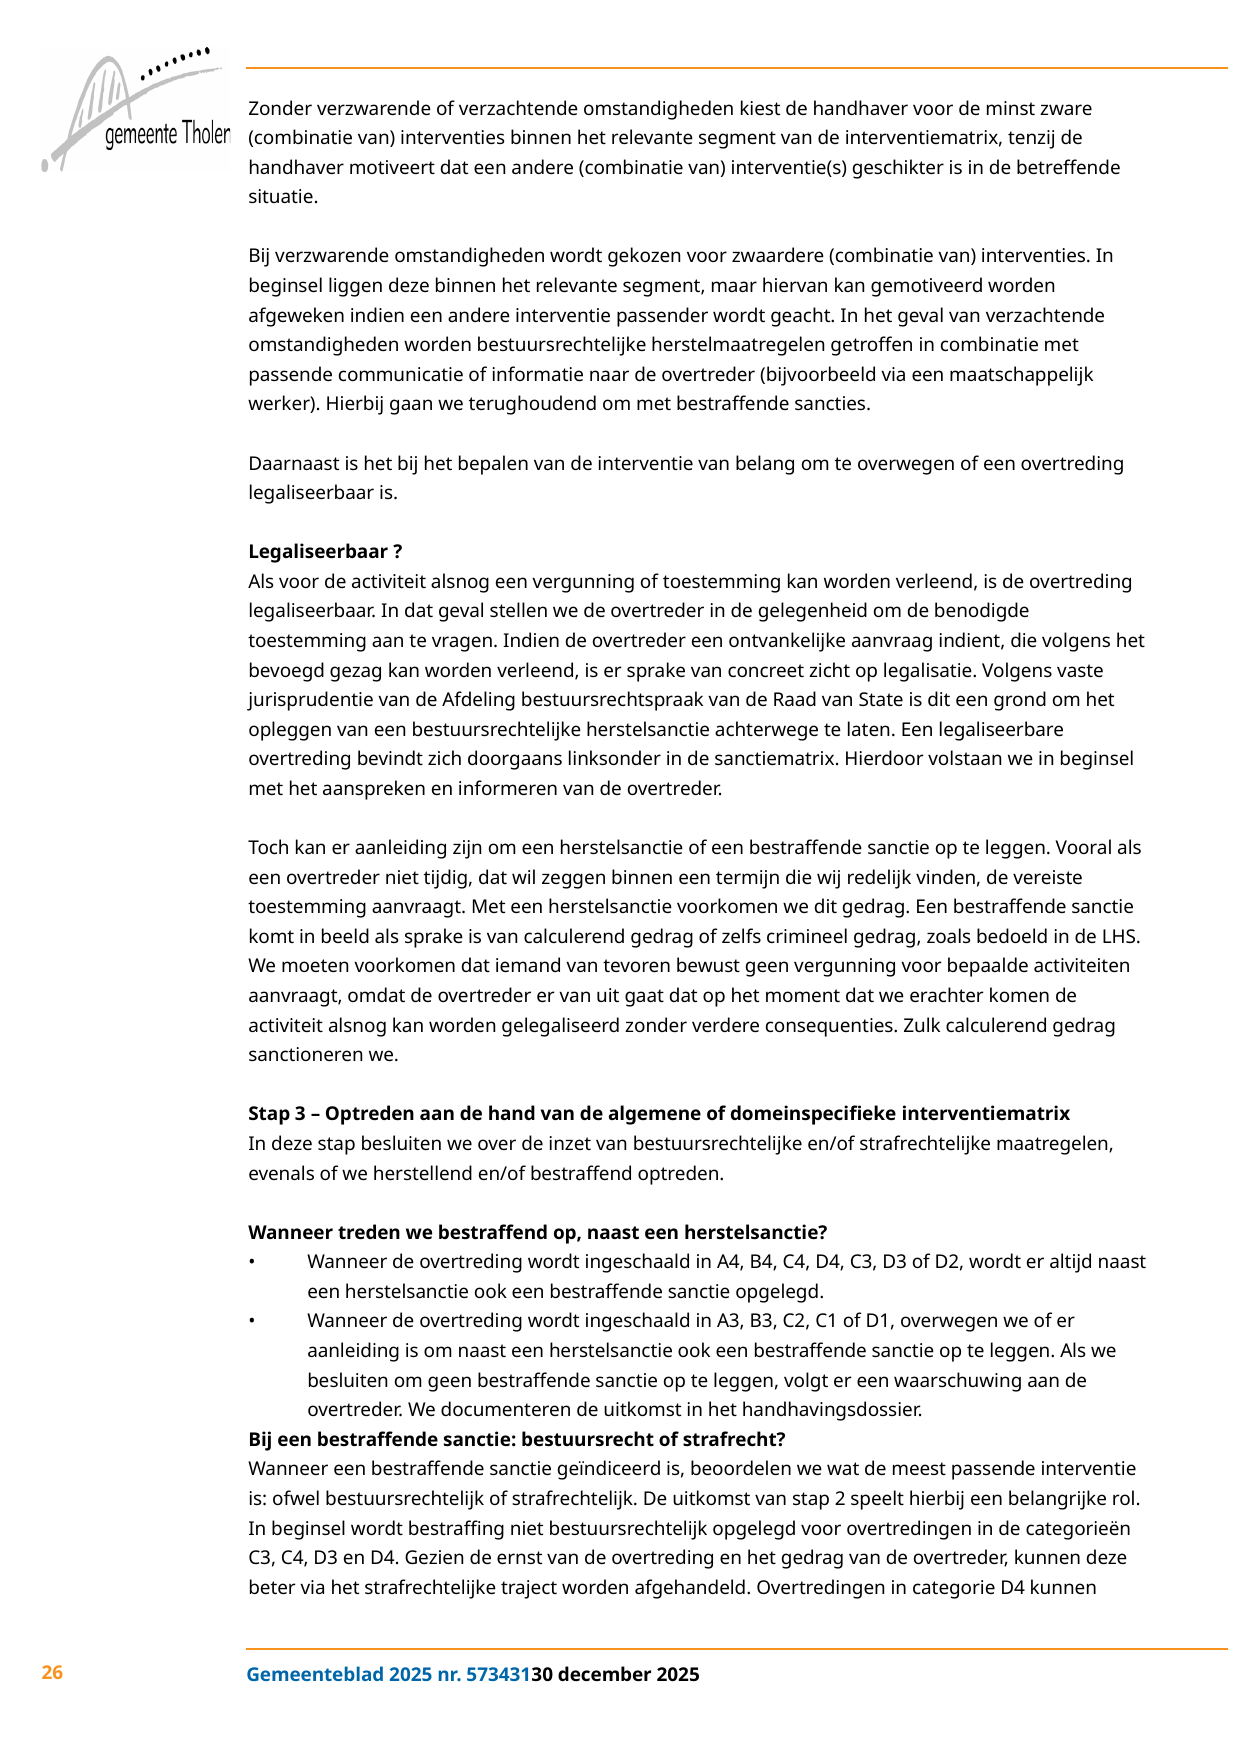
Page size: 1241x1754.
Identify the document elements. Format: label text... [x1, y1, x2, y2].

text Bij een bestraffende sanctie: bestuursrecht of strafrecht? [248, 1426, 1152, 1452]
text Stap 3 – Optreden aan de hand van de algemene of domeinspecifieke interventiematrix [248, 1101, 1152, 1126]
text Als voor de activiteit alsnog een vergunning of toestemming kan worden verleend, is de overtreding legaliseerbaar. In dat geval stellen we de overtreder in de gelegenheid om de benodigde toestemming aan te vragen. Indien de overtreder een ontvankelijke aanvraag indient, die volgens het bevoegd gezag kan worden verleend, is er sprake van concreet zicht op legalisatie. Volgens vaste jurisprudentie van de Afdeling bestuursrechtspraak van de Raad van State is dit een grond om het opleggen van een bestuursrechtelijke herstelsanctie achterwege te laten. Een legaliseerbare overtreding bevindt zich doorgaans linksonder in de sanctiematrix. Hierdoor volstaan we in beginsel met het aanspreken en informeren van de overtreder. [248, 568, 1152, 801]
text Bij verzwarende omstandigheden wordt gekozen voor zwaardere (combinatie van) interventies. In beginsel liggen deze binnen het relevante segment, maar hiervan kan gemotiveerd worden afgeweken indien een andere interventie passender wordt geacht. In het geval van verzachtende omstandigheden worden bestuursrechtelijke herstelmaatregelen getroffen in combinatie met passende communicatie of informatie naar de overtreder (bijvoorbeeld via een maatschappelijk werker). Hierbij gaan we terughoudend om met bestraffende sancties. [248, 243, 1152, 416]
text Legaliseerbaar ? [248, 538, 1152, 564]
list Wanneer de overtreding wordt ingeschaald in A3, B3, C2, C1 of D1, overwegen we of er aanleiding is om naast een herstelsanctie ook een bestraffende sanctie op te leggen. Als we besluiten om geen bestraffende sanctie op te leggen, volgt er een waarschuwing aan de overtreder. We documenteren de uitkomst in het handhavingsdossier. [248, 1308, 1152, 1422]
text Daarnaast is het bij het bepalen van de interventie van belang om te overwegen of een overtreding legaliseerbaar is. [248, 450, 1152, 505]
picture [41, 47, 231, 172]
text In beginsel wordt bestraffing niet bestuursrechtelijk opgelegd voor overtredingen in de categorieën C3, C4, D3 en D4. Gezien de ernst van de overtreding en het gedrag van de overtreder, kunnen deze beter via het strafrechtelijke traject worden afgehandeld. Overtredingen in categorie D4 kunnen [248, 1515, 1152, 1600]
list Wanneer de overtreding wordt ingeschaald in A4, B4, C4, D4, C3, D3 of D2, wordt er altijd naast een herstelsanctie ook een bestraffende sanctie opgelegd. [248, 1248, 1152, 1304]
text Wanneer treden we bestraffend op, naast een herstelsanctie? [248, 1219, 1152, 1245]
text Zonder verzwarende of verzachtende omstandigheden kiest de handhaver voor de minst zware (combinatie van) interventies binnen het relevante segment van de interventiematrix, tenzij de handhaver motiveert dat een andere (combinatie van) interventie(s) geschikter is in de betreffende situatie. [248, 95, 1152, 209]
text In deze stap besluiten we over de inzet van bestuursrechtelijke en/of strafrechtelijke maatregelen, evenals of we herstellend en/of bestraffend optreden. [248, 1130, 1152, 1186]
text Wanneer een bestraffende sanctie geïndiceerd is, beoordelen we wat de meest passende interventie is: ofwel bestuursrechtelijk of strafrechtelijk. De uitkomst van stap 2 speelt hierbij een belangrijke rol. [248, 1456, 1152, 1511]
text Toch kan er aanleiding zijn om een herstelsanctie of een bestraffende sanctie op te leggen. Vooral als een overtreder niet tijdig, dat wil zeggen binnen een termijn die wij redelijk vinden, de vereiste toestemming aanvraagt. Met een herstelsanctie voorkomen we dit gedrag. Een bestraffende sanctie komt in beeld als sprake is van calculerend gedrag of zelfs crimineel gedrag, zoals bedoeld in de LHS. We moeten voorkomen dat iemand van tevoren bewust geen vergunning voor bepaalde activiteiten aanvraagt, omdat de overtreder er van uit gaat dat op het moment dat we erachter komen de activiteit alsnog kan worden gelegaliseerd zonder verdere consequenties. Zulk calculerend gedrag sanctioneren we. [248, 834, 1152, 1067]
